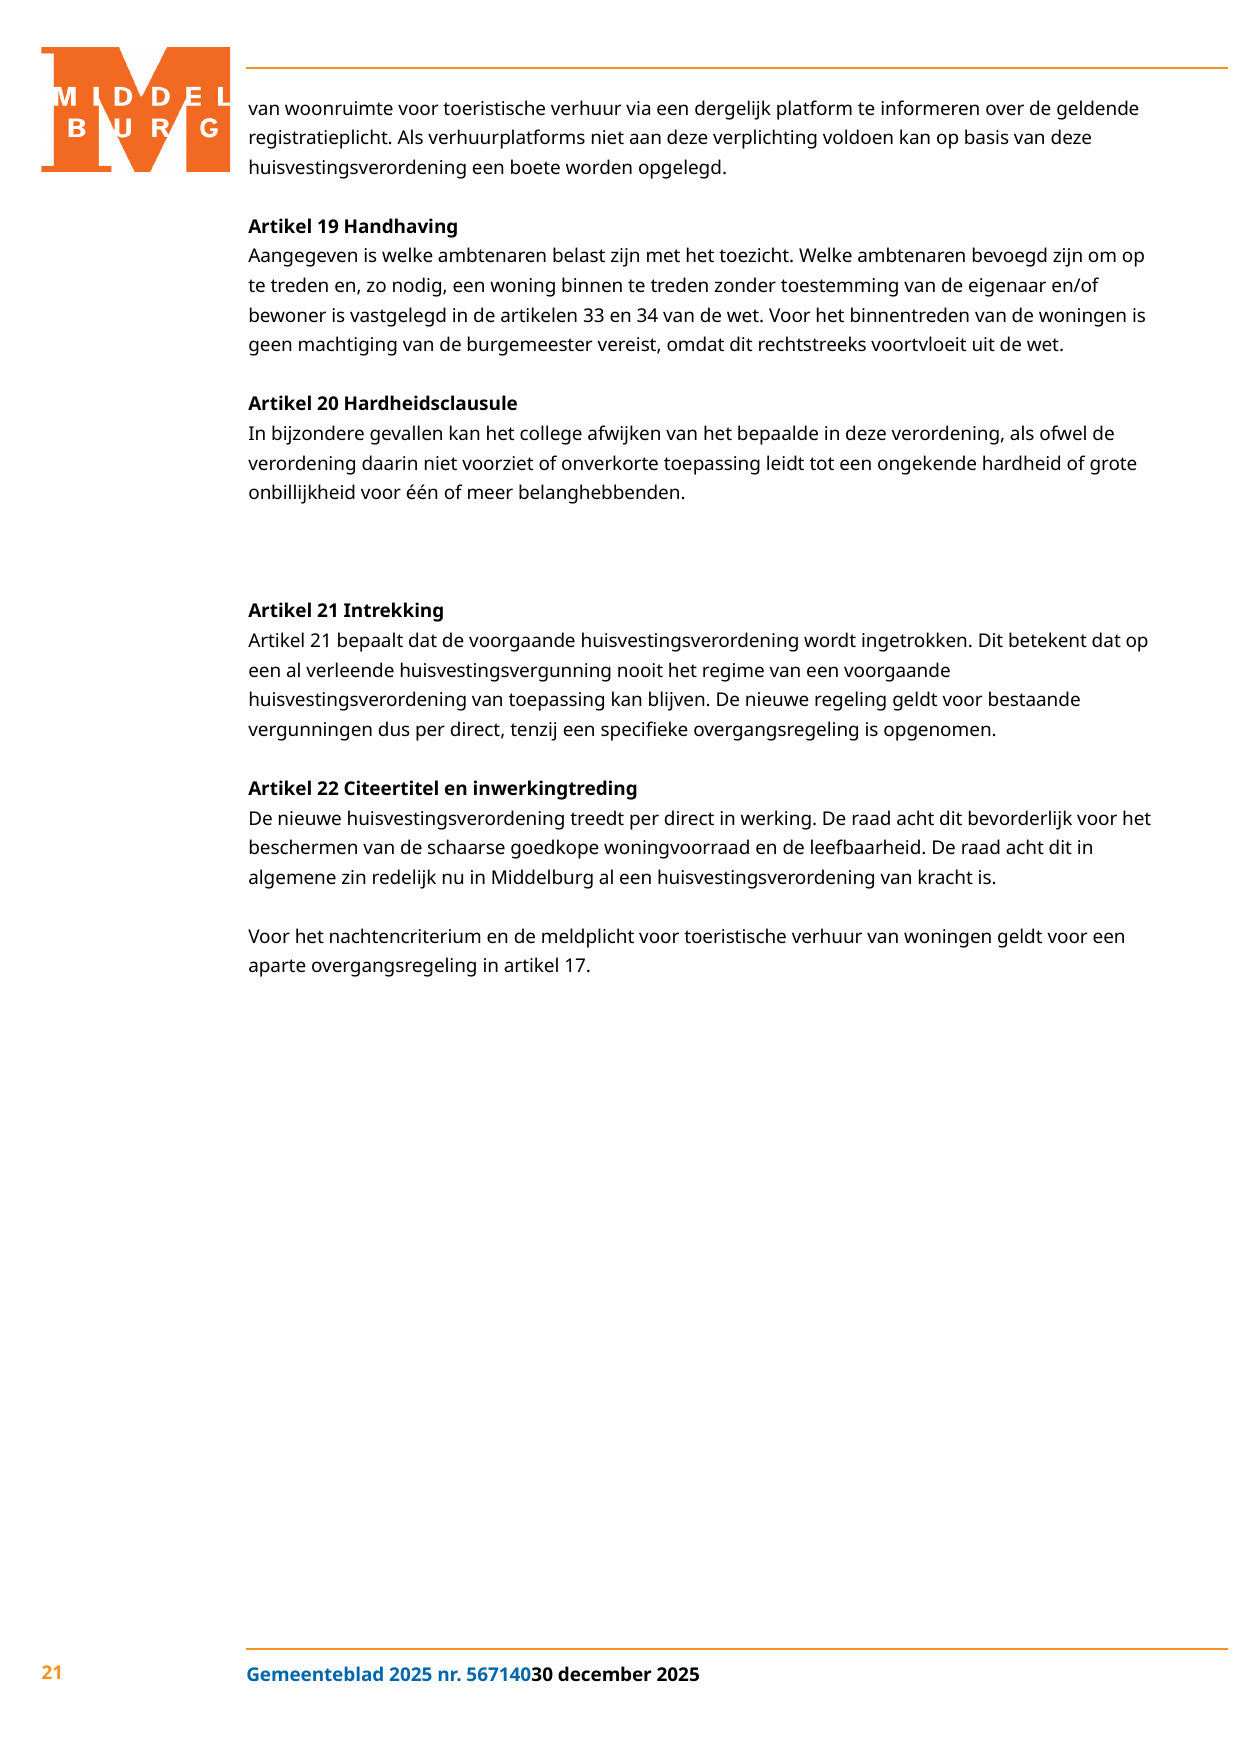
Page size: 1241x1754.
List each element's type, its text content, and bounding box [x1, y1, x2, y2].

text Artikel 21 bepaalt dat de voorgaande huisvestingsverordening wordt ingetrokken. Dit betekent dat op een al verleende huisvestingsvergunning nooit het regime van een voorgaande huisvestingsverordening van toepassing kan blijven. De nieuwe regeling geldt voor bestaande vergunningen dus per direct, tenzij een specifieke overgangsregeling is opgenomen. [248, 627, 1152, 742]
text Aangegeven is welke ambtenaren belast zijn met het toezicht. Welke ambtenaren bevoegd zijn om op te treden en, zo nodig, een woning binnen te treden zonder toestemming van de eigenaar en/of bewoner is vastgelegd in de artikelen 33 en 34 van de wet. Voor het binnentreden van de woningen is geen machtiging van de burgemeester vereist, omdat dit rechtstreeks voortvloeit uit de wet. [248, 243, 1152, 357]
text Voor het nachtencriterium en de meldplicht voor toeristische verhuur van woningen geldt voor een aparte overgangsregeling in artikel 17. [248, 923, 1152, 978]
text In bijzondere gevallen kan het college afwijken van het bepaalde in deze verordening, als ofwel de verordening daarin niet voorziet of onverkorte toepassing leidt tot een ongekende hardheid of grote onbillijkheid voor één of meer belanghebbenden. [248, 420, 1152, 505]
picture [41, 47, 231, 172]
text van woonruimte voor toeristische verhuur via een dergelijk platform te informeren over de geldende registratieplicht. Als verhuurplatforms niet aan deze verplichting voldoen kan op basis van deze huisvestingsverordening een boete worden opgelegd. [248, 95, 1152, 180]
text Artikel 21 Intrekking [248, 598, 1152, 623]
text Artikel 22 Citeertitel en inwerkingtreding [248, 775, 1152, 801]
text Artikel 20 Hardheidsclausule [248, 391, 1152, 416]
text Artikel 19 Handhaving [248, 213, 1152, 239]
text De nieuwe huisvestingsverordening treedt per direct in werking. De raad acht dit bevorderlijk voor het beschermen van de schaarse goedkope woningvoorraad en de leefbaarheid. De raad acht dit in algemene zin redelijk nu in Middelburg al een huisvestingsverordening van kracht is. [248, 805, 1152, 890]
